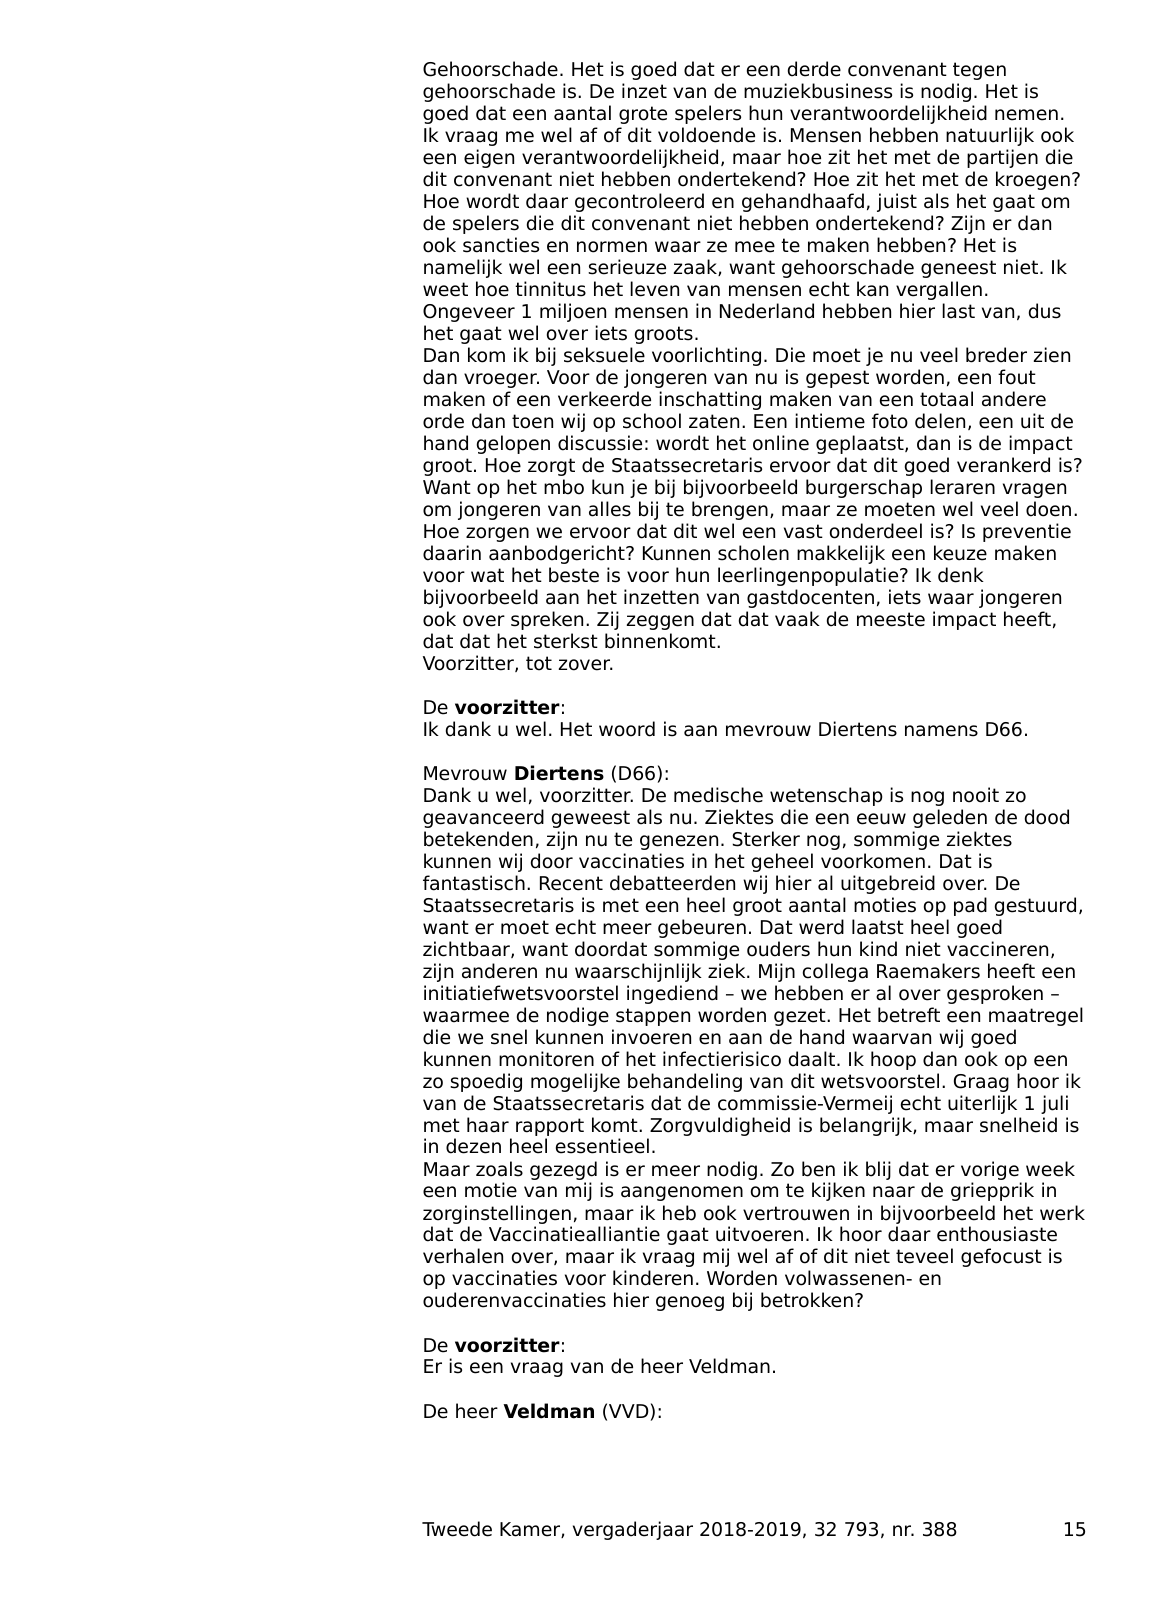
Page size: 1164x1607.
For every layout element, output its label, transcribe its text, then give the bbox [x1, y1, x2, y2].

text Ik dank u wel. Het woord is aan mevrouw Diertens namens D66. [422, 719, 1087, 741]
text De voorzitter: [422, 697, 1087, 719]
text Maar zoals gezegd is er meer nodig. Zo ben ik blij dat er vorige week een motie van mij is aangenomen om te kijken naar de griepprik in zorginstellingen, maar ik heb ook vertrouwen in bijvoorbeeld het werk dat de Vaccinatiealliantie gaat uitvoeren. Ik hoor daar enthousiaste verhalen over, maar ik vraag mij wel af of dit niet teveel gefocust is op vaccinaties voor kinderen. Worden volwassenen- en ouderenvaccinaties hier genoeg bij betrokken? [422, 1158, 1087, 1312]
text Voorzitter, tot zover. [422, 652, 1087, 674]
text Er is een vraag van de heer Veldman. [422, 1356, 1087, 1378]
text De voorzitter: [422, 1334, 1087, 1356]
text Dank u wel, voorzitter. De medische wetenschap is nog nooit zo geavanceerd geweest als nu. Ziektes die een eeuw geleden de dood betekenden, zijn nu te genezen. Sterker nog, sommige ziektes kunnen wij door vaccinaties in het geheel voorkomen. Dat is fantastisch. Recent debatteerden wij hier al uitgebreid over. De Staatssecretaris is met een heel groot aantal moties op pad gestuurd, want er moet echt meer gebeuren. Dat werd laatst heel goed zichtbaar, want doordat sommige ouders hun kind niet vaccineren, zijn anderen nu waarschijnlijk ziek. Mijn collega Raemakers heeft een initiatiefwetsvoorstel ingediend – we hebben er al over gesproken – waarmee de nodige stappen worden gezet. Het betreft een maatregel die we snel kunnen invoeren en aan de hand waarvan wij goed kunnen monitoren of het infectierisico daalt. Ik hoop dan ook op een zo spoedig mogelijke behandeling van dit wetsvoorstel. Graag hoor ik van de Staatssecretaris dat de commissie-Vermeij echt uiterlijk 1 juli met haar rapport komt. Zorgvuldigheid is belangrijk, maar snelheid is in dezen heel essentieel. [422, 785, 1087, 1158]
text Gehoorschade. Het is goed dat er een derde convenant tegen gehoorschade is. De inzet van de muziekbusiness is nodig. Het is goed dat een aantal grote spelers hun verantwoordelijkheid nemen. Ik vraag me wel af of dit voldoende is. Mensen hebben natuurlijk ook een eigen verantwoordelijkheid, maar hoe zit het met de partijen die dit convenant niet hebben ondertekend? Hoe zit het met de kroegen? Hoe wordt daar gecontroleerd en gehandhaafd, juist als het gaat om de spelers die dit convenant niet hebben ondertekend? Zijn er dan ook sancties en normen waar ze mee te maken hebben? Het is namelijk wel een serieuze zaak, want gehoorschade geneest niet. Ik weet hoe tinnitus het leven van mensen echt kan vergallen. Ongeveer 1 miljoen mensen in Nederland hebben hier last van, dus het gaat wel over iets groots. [422, 59, 1087, 345]
text De heer Veldman (VVD): [422, 1401, 1087, 1423]
text Mevrouw Diertens (D66): [422, 763, 1087, 785]
text Dan kom ik bij seksuele voorlichting. Die moet je nu veel breder zien dan vroeger. Voor de jongeren van nu is gepest worden, een fout maken of een verkeerde inschatting maken van een totaal andere orde dan toen wij op school zaten. Een intieme foto delen, een uit de hand gelopen discussie: wordt het online geplaatst, dan is de impact groot. Hoe zorgt de Staatssecretaris ervoor dat dit goed verankerd is? Want op het mbo kun je bij bijvoorbeeld burgerschap leraren vragen om jongeren van alles bij te brengen, maar ze moeten wel veel doen. Hoe zorgen we ervoor dat dit wel een vast onderdeel is? Is preventie daarin aanbodgericht? Kunnen scholen makkelijk een keuze maken voor wat het beste is voor hun leerlingenpopulatie? Ik denk bijvoorbeeld aan het inzetten van gastdocenten, iets waar jongeren ook over spreken. Zij zeggen dat dat vaak de meeste impact heeft, dat dat het sterkst binnenkomt. [422, 345, 1087, 652]
